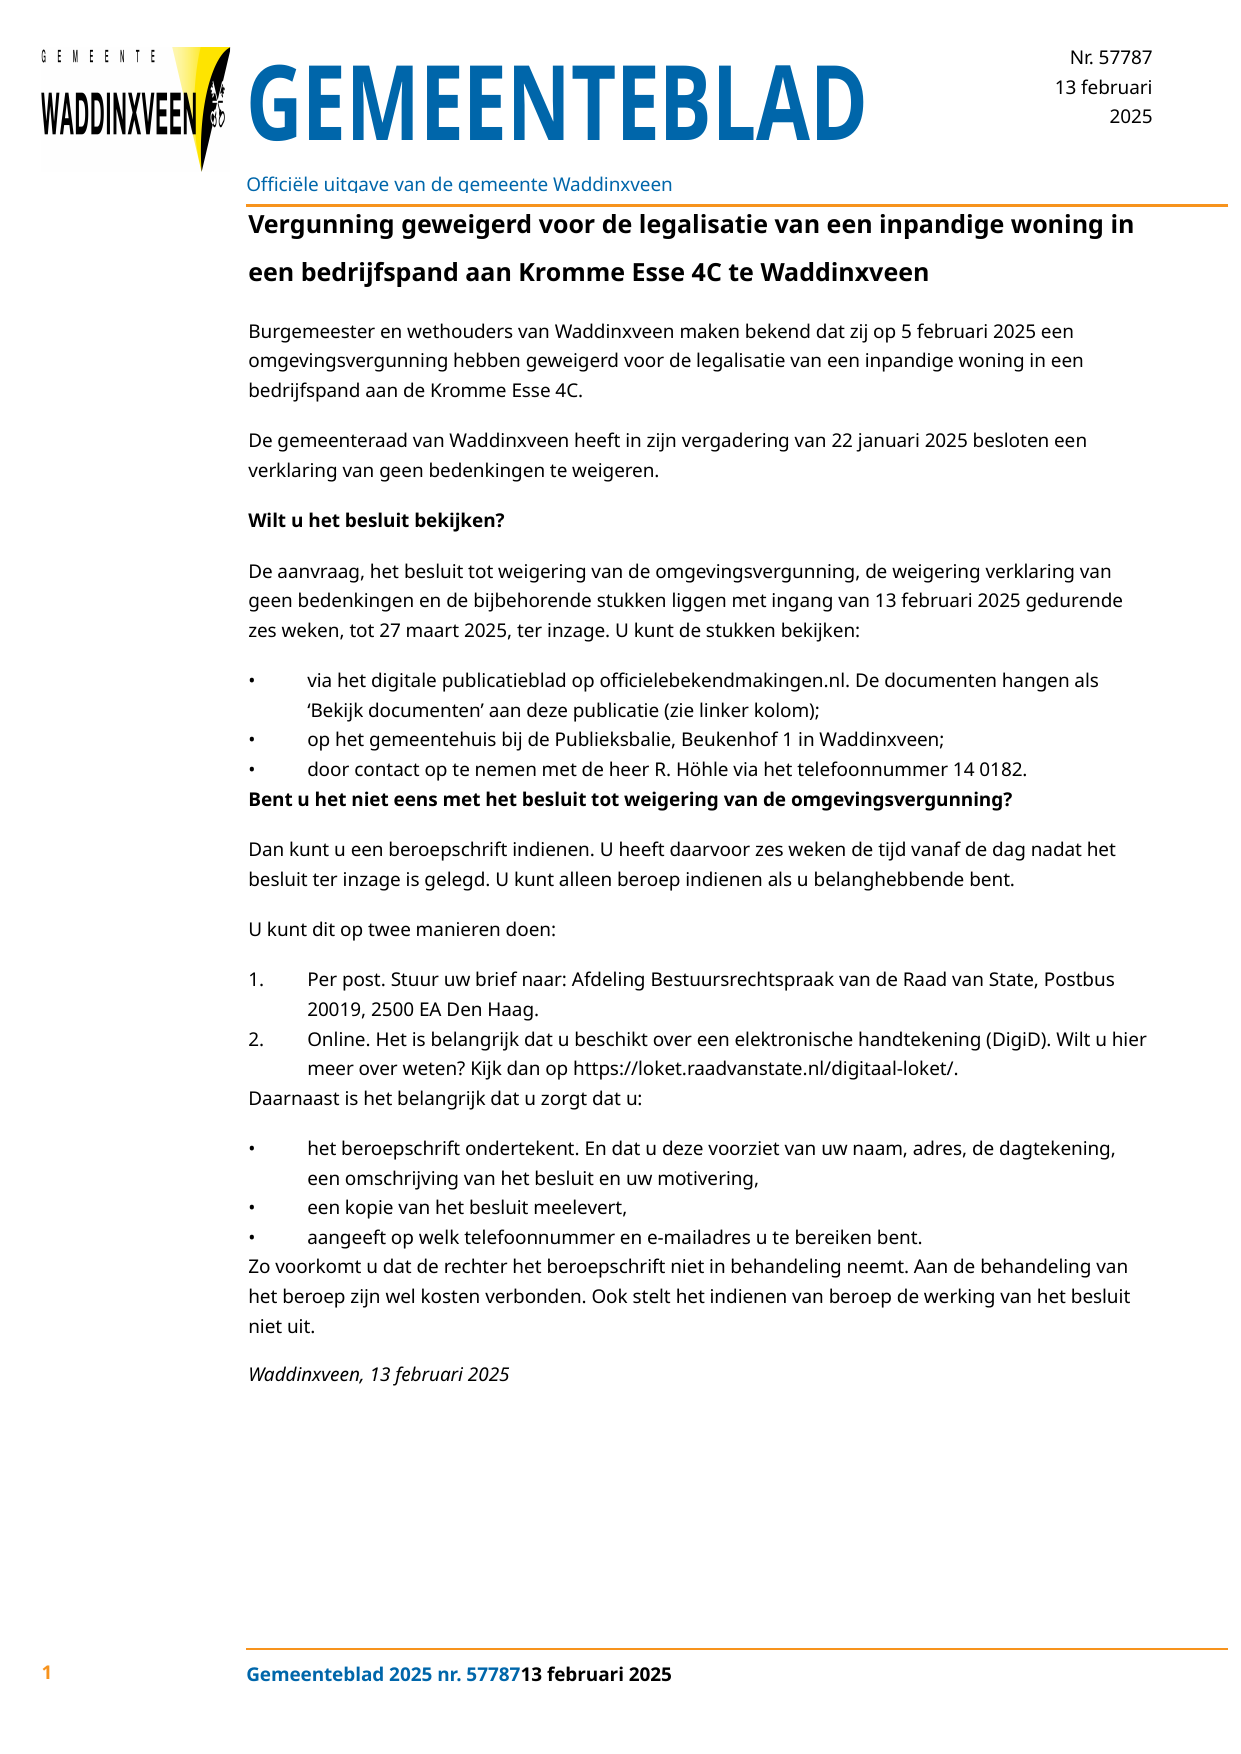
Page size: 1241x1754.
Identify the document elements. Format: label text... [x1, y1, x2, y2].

text Daarnaast is het belangrijk dat u zorgt dat u: [248, 1085, 1152, 1111]
text Dan kunt u een beroepschrift indienen. U heeft daarvoor zes weken de tijd vanaf de dag nadat het besluit ter inzage is gelegd. U kunt alleen beroep indienen als u belanghebbende bent. [248, 836, 1152, 892]
list door contact op te nemen met de heer R. Höhle via het telefoonnummer 14 0182. [248, 756, 1152, 782]
text U kunt dit op twee manieren doen: [248, 916, 1152, 942]
list aangeeft op welk telefoonnummer en e-mailadres u te bereiken bent. [248, 1224, 1152, 1250]
list op het gemeentehuis bij de Publieksbalie, Beukenhof 1 in Waddinxveen; [248, 727, 1152, 752]
text De aanvraag, het besluit tot weigering van de omgevingsvergunning, de weigering verklaring van geen bedenkingen en de bijbehorende stukken liggen met ingang van 13 februari 2025 gedurende zes weken, tot 27 maart 2025, ter inzage. U kunt de stukken bekijken: [248, 558, 1152, 643]
text Vergunning geweigerd voor de legalisatie van een inpandige woning in een bedrijfspand aan Kromme Esse 4C te Waddinxveen [248, 207, 1152, 288]
text Burgemeester en wethouders van Waddinxveen maken bekend dat zij op 5 februari 2025 een omgevingsvergunning hebben geweigerd voor de legalisatie van een inpandige woning in een bedrijfspand aan de Kromme Esse 4C. [248, 318, 1152, 403]
text Zo voorkomt u dat de rechter het beroepschrift niet in behandeling neemt. Aan de behandeling van het beroep zijn wel kosten verbonden. Ook stelt het indienen van beroep de werking van het besluit niet uit. [248, 1254, 1152, 1339]
list via het digitale publicatieblad op officielebekendmakingen.nl. De documenten hangen als ‘Bekijk documenten’ aan deze publicatie (zie linker kolom); [248, 667, 1152, 723]
list Online. Het is belangrijk dat u beschikt over een elektronische handtekening (DigiD). Wilt u hier meer over weten? Kijk dan op https://loket.raadvanstate.nl/digitaal-loket/. [248, 1026, 1152, 1081]
text Wilt u het besluit bekijken? [248, 507, 1152, 533]
picture [41, 47, 231, 172]
list het beroepschrift ondertekent. En dat u deze voorziet van uw naam, adres, de dagtekening, een omschrijving van het besluit en uw motivering, [248, 1135, 1152, 1191]
list Per post. Stuur uw brief naar: Afdeling Bestuursrechtspraak van de Raad van State, Postbus 20019, 2500 EA Den Haag. [248, 967, 1152, 1022]
text De gemeenteraad van Waddinxveen heeft in zijn vergadering van 22 januari 2025 besloten een verklaring van geen bedenkingen te weigeren. [248, 427, 1152, 483]
text Bent u het niet eens met het besluit tot weigering van de omgevingsvergunning? [248, 786, 1152, 812]
text Waddinxveen, 13 februari 2025 [248, 1361, 1152, 1386]
list een kopie van het besluit meelevert, [248, 1194, 1152, 1220]
